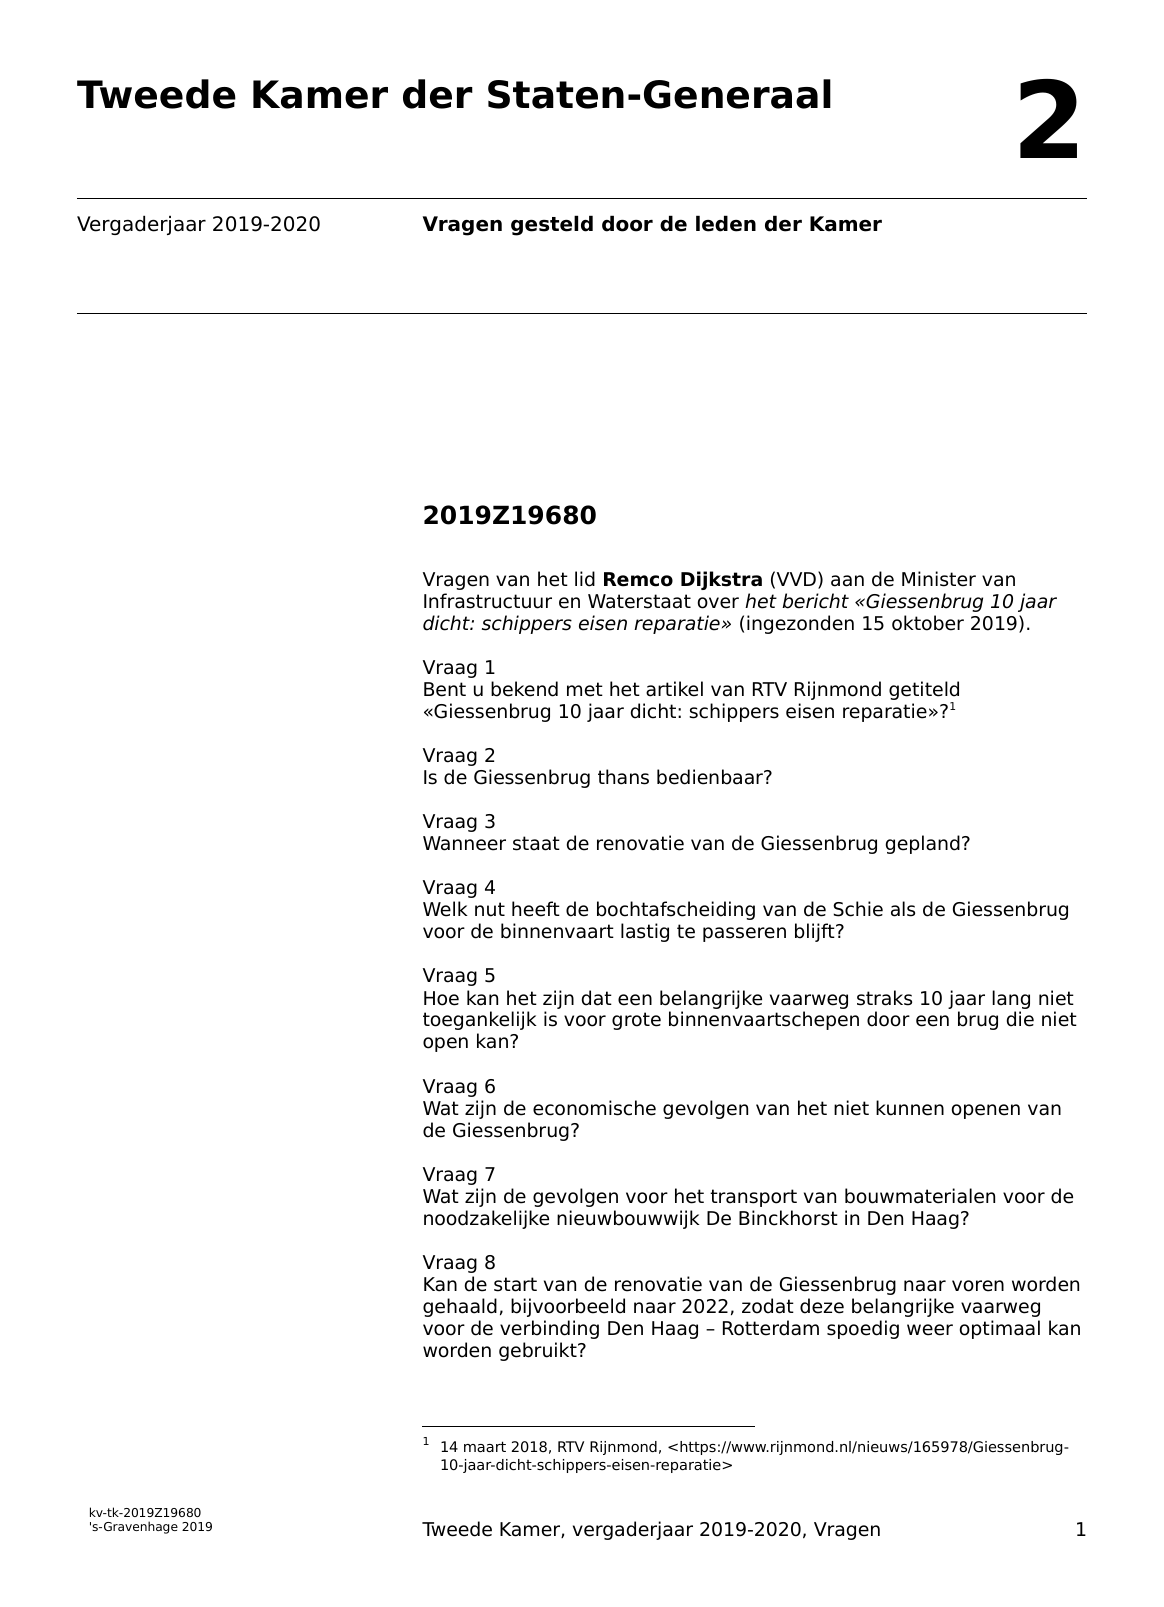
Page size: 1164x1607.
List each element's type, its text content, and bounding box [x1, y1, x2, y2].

text Vraag 2 [422, 745, 1087, 767]
table_cell Vragen gesteld door de leden der Kamer [422, 199, 1087, 313]
text Vraag 6 [422, 1076, 1087, 1097]
text Vraag 1 [422, 657, 1087, 679]
text Wat zijn de economische gevolgen van het niet kunnen openen van de Giessenbrug? [422, 1097, 1087, 1141]
table_header Tweede Kamer der Staten-Generaal [77, 59, 886, 198]
text Welk nut heeft de bochtafscheiding van de Schie als de Giessenbrug voor de binnenvaart lastig te passeren blijft? [422, 899, 1087, 943]
text Vraag 4 [422, 877, 1087, 899]
text Vraag 5 [422, 965, 1087, 987]
text 's-Gravenhage 2019 [88, 1520, 323, 1534]
text Hoe kan het zijn dat een belangrijke vaarweg straks 10 jaar lang niet toegankelijk is voor grote binnenvaartschepen door een brug die niet open kan? [422, 987, 1087, 1053]
text Wat zijn de gevolgen voor het transport van bouwmaterialen voor de noodzakelijke nieuwbouwwijk De Binckhorst in Den Haag? [422, 1186, 1087, 1229]
text Wanneer staat de renovatie van de Giessenbrug gepland? [422, 833, 1087, 855]
table_cell Vergaderjaar 2019-2020 [77, 199, 422, 313]
text 14 maart 2018, RTV Rijnmond, <https://www.rijnmond.nl/nieuws/165978/Giessenbrug-10-jaar-dicht-schippers-eisen-reparatie> [422, 1435, 1087, 1474]
text kv-tk-2019Z19680 [88, 1506, 323, 1520]
text 2019Z19680 [422, 501, 1087, 531]
text Bent u bekend met het artikel van RTV Rijnmond getiteld «Giessenbrug 10 jaar dicht: schippers eisen reparatie»? [422, 679, 1087, 723]
text Vraag 8 [422, 1252, 1087, 1274]
table_header 2 [886, 59, 1087, 198]
text Is de Giessenbrug thans bedienbaar? [422, 767, 1087, 789]
text Vragen van het lid Remco Dijkstra (VVD) aan de Minister van Infrastructuur en Waterstaat over het bericht «Giessenbrug 10 jaar dicht: schippers eisen reparatie» (ingezonden 15 oktober 2019). [422, 569, 1087, 635]
text Kan de start van de renovatie van de Giessenbrug naar voren worden gehaald, bijvoorbeeld naar 2022, zodat deze belangrijke vaarweg voor de verbinding Den Haag – Rotterdam spoedig weer optimaal kan worden gebruikt? [422, 1274, 1087, 1362]
text Vraag 7 [422, 1164, 1087, 1186]
text Vraag 3 [422, 811, 1087, 833]
